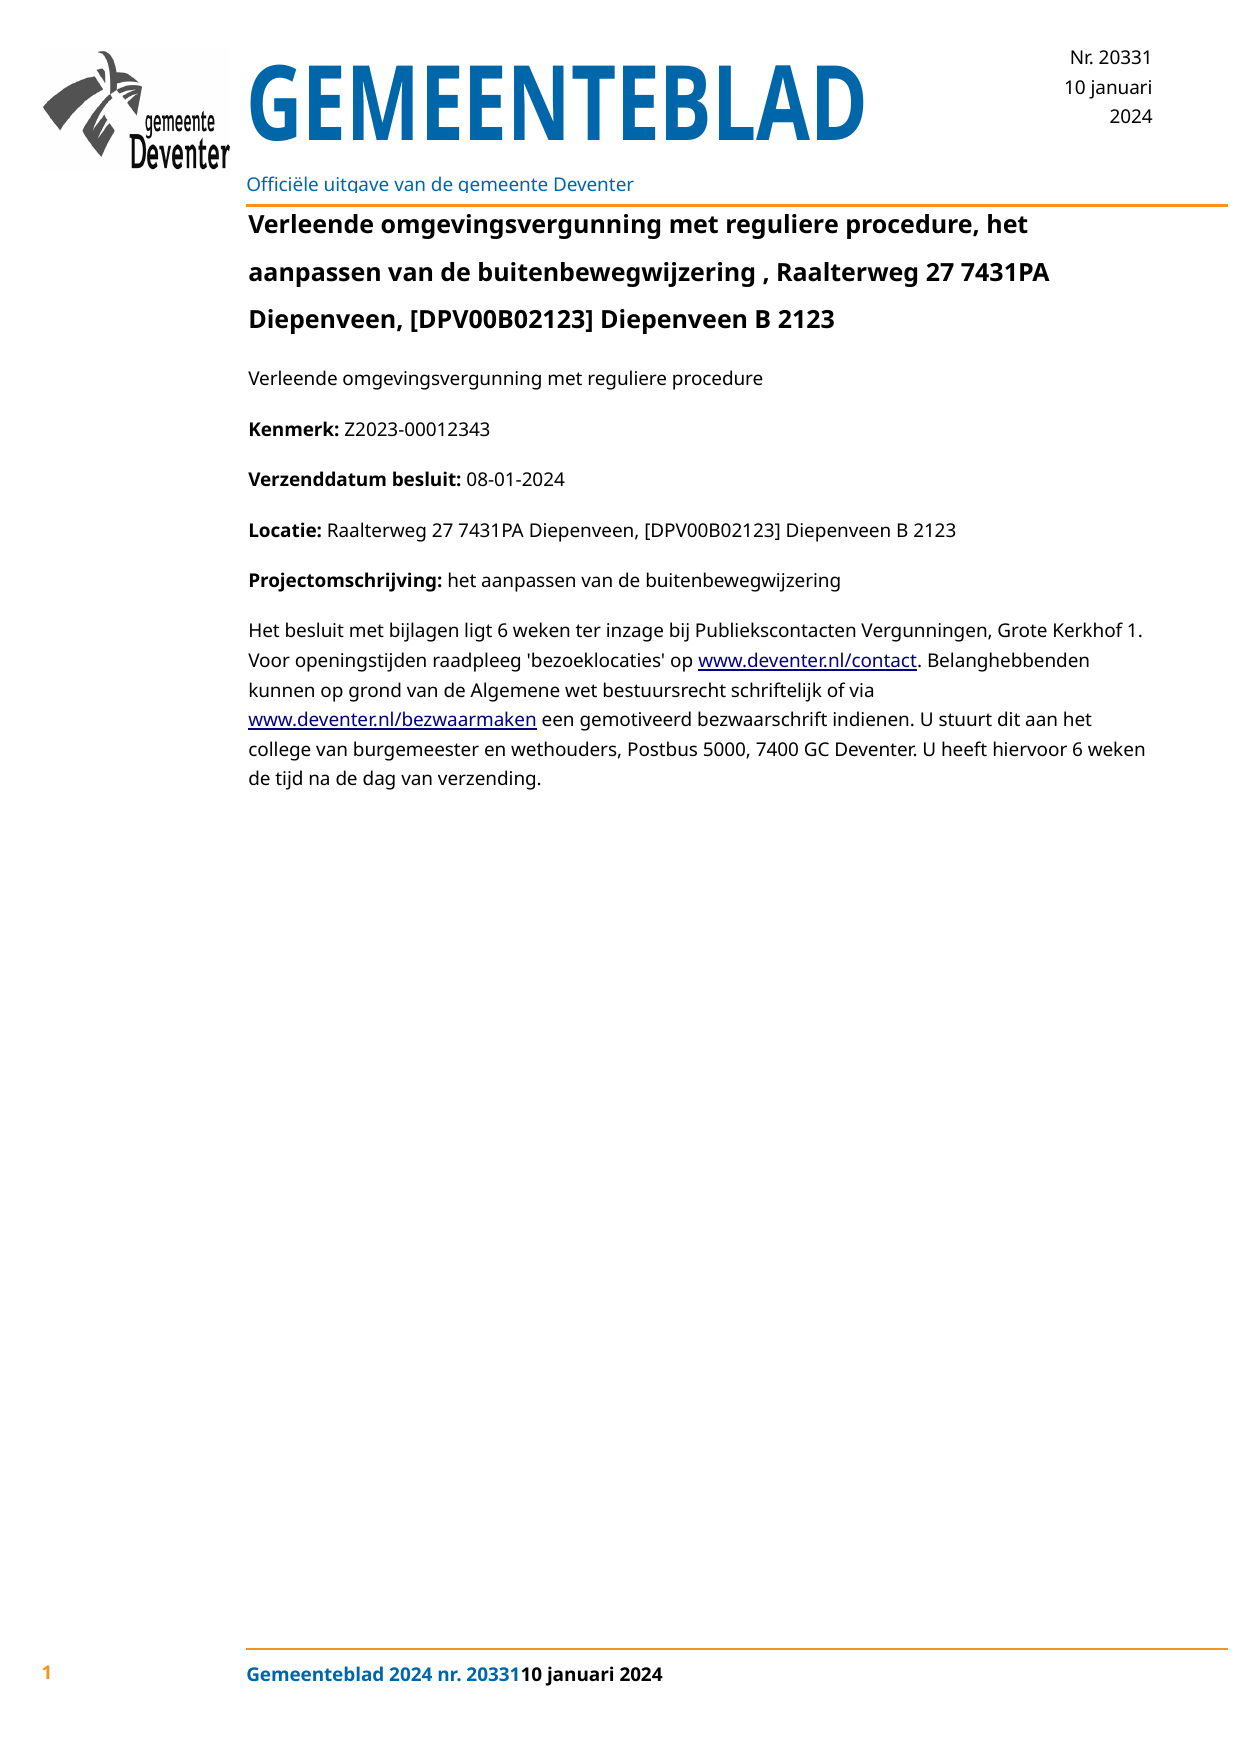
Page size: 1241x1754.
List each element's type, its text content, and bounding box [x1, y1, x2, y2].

picture [41, 47, 231, 172]
text Verleende omgevingsvergunning met reguliere procedure, het aanpassen van de buitenbewegwijzering , Raalterweg 27 7431PA Diepenveen, [DPV00B02123] Diepenveen B 2123 [248, 207, 1152, 336]
text Locatie: Raalterweg 27 7431PA Diepenveen, [DPV00B02123] Diepenveen B 2123 [248, 517, 1152, 542]
text Projectomschrijving: het aanpassen van de buitenbewegwijzering [248, 567, 1152, 593]
text Verleende omgevingsvergunning met reguliere procedure [248, 366, 1152, 391]
text Verzenddatum besluit: 08-01-2024 [248, 466, 1152, 492]
text Het besluit met bijlagen ligt 6 weken ter inzage bij Publiekscontacten Vergunningen, Grote Kerkhof 1. Voor openingstijden raadpleeg 'bezoeklocaties' op www.deventer.nl/contact. Belanghebbenden kunnen op grond van de Algemene wet bestuursrecht schriftelijk of via www.deventer.nl/bezwaarmaken een gemotiveerd bezwaarschrift indienen. U stuurt dit aan het college van burgemeester en wethouders, Postbus 5000, 7400 GC Deventer. U heeft hiervoor 6 weken de tijd na de dag van verzending. [248, 618, 1152, 791]
text Kenmerk: Z2023-00012343 [248, 416, 1152, 442]
